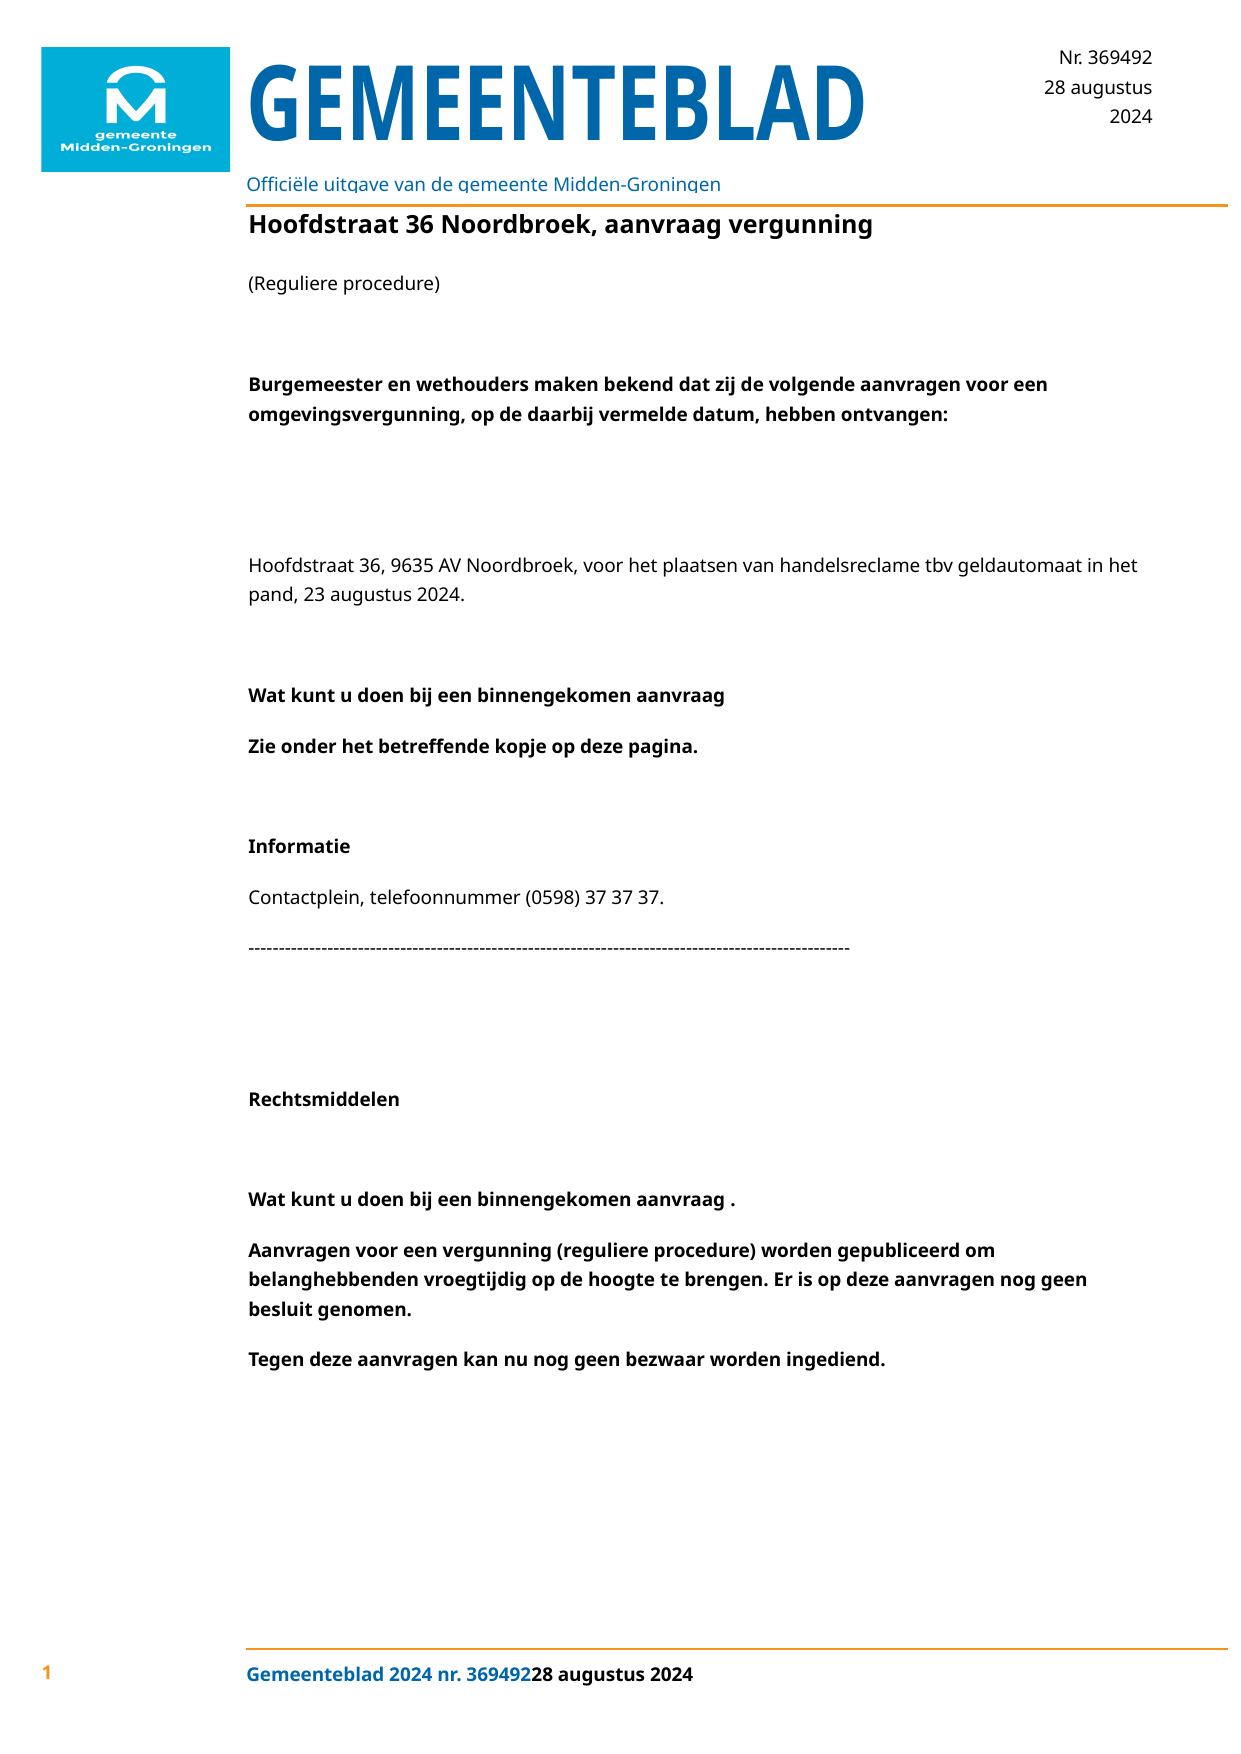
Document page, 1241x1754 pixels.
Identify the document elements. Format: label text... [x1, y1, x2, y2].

text Wat kunt u doen bij een binnengekomen aanvraag [248, 682, 1152, 708]
text Burgemeester en wethouders maken bekend dat zij de volgende aanvragen voor een omgevingsvergunning, op de daarbij vermelde datum, hebben ontvangen: [248, 371, 1152, 426]
text Hoofdstraat 36 Noordbroek, aanvraag vergunning [248, 207, 1152, 241]
text (Reguliere procedure) [248, 270, 1152, 296]
text Aanvragen voor een vergunning (reguliere procedure) worden gepubliceerd om belanghebbenden vroegtijdig op de hoogte te brengen. Er is op deze aanvragen nog geen besluit genomen. [248, 1237, 1152, 1322]
text Contactplein, telefoonnummer (0598) 37 37 37. [248, 884, 1152, 910]
text Rechtsmiddelen [248, 1086, 1152, 1111]
text Tegen deze aanvragen kan nu nog geen bezwaar worden ingediend. [248, 1347, 1152, 1372]
text Zie onder het betreffende kopje op deze pagina. [248, 733, 1152, 758]
picture [107, 89, 165, 122]
text Hoofdstraat 36, 9635 AV Noordbroek, voor het plaatsen van handelsreclame tbv geldautomaat in het pand, 23 augustus 2024. [248, 552, 1152, 607]
picture [108, 66, 164, 82]
text Wat kunt u doen bij een binnengekomen aanvraag . [248, 1187, 1152, 1212]
text Informatie [248, 834, 1152, 859]
picture [184, 146, 190, 153]
text --------------------------------------------------------------------------------------------------- [248, 934, 1152, 960]
